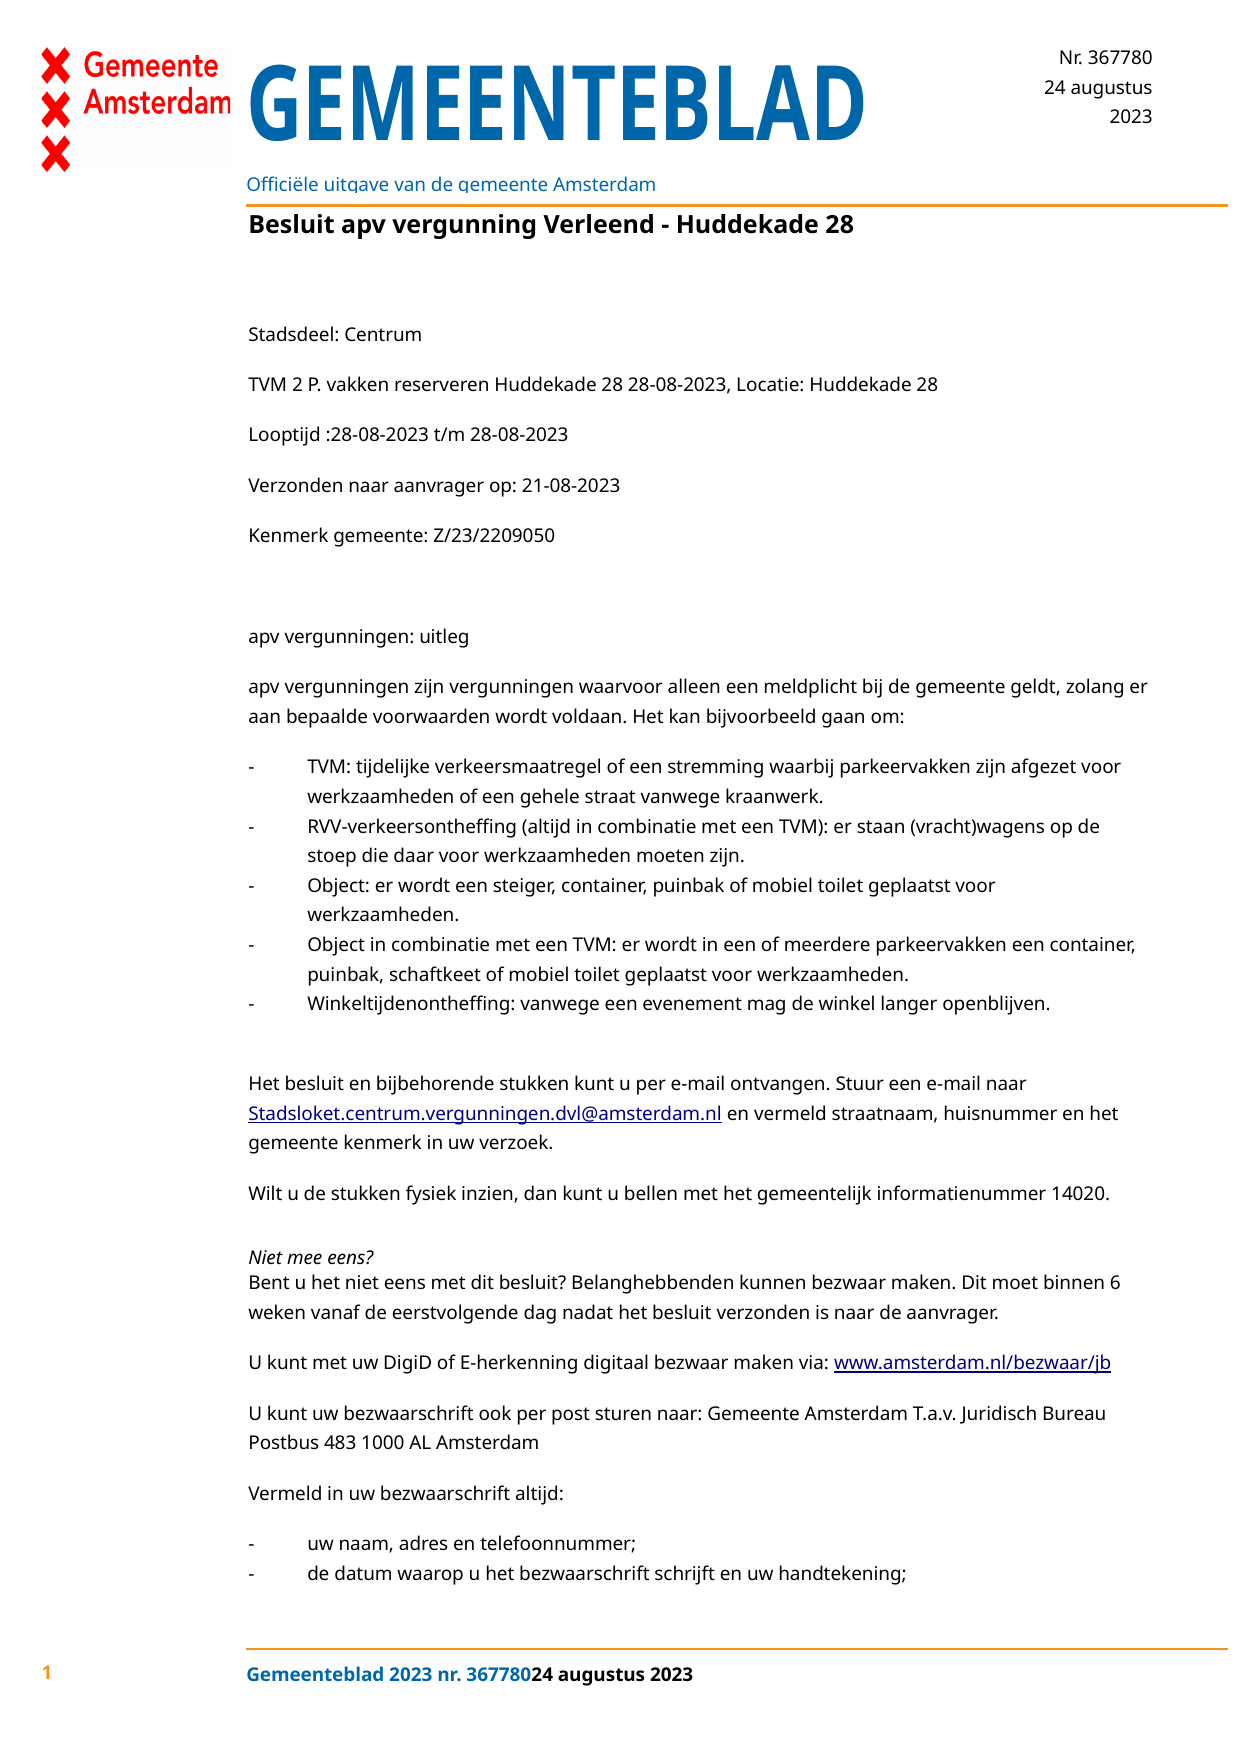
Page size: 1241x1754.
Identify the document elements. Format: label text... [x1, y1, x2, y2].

text Verzonden naar aanvrager op: 21-08-2023 [248, 472, 1152, 498]
text apv vergunningen zijn vergunningen waarvoor alleen een meldplicht bij de gemeente geldt, zolang er aan bepaalde voorwaarden wordt voldaan. Het kan bijvoorbeeld gaan om: [248, 674, 1152, 729]
text Bent u het niet eens met dit besluit? Belanghebbenden kunnen bezwaar maken. Dit moet binnen 6 weken vanaf de eerstvolgende dag nadat het besluit verzonden is naar de aanvrager. [248, 1269, 1152, 1325]
list TVM: tijdelijke verkeersmaatregel of een stremming waarbij parkeervakken zijn afgezet voor werkzaamheden of een gehele straat vanwege kraanwerk. [248, 754, 1152, 809]
list Object: er wordt een steiger, container, puinbak of mobiel toilet geplaatst voor werkzaamheden. [248, 872, 1152, 927]
text Vermeld in uw bezwaarschrift altijd: [248, 1480, 1152, 1506]
list Object in combinatie met een TVM: er wordt in een of meerdere parkeervakken een container, puinbak, schaftkeet of mobiel toilet geplaatst voor werkzaamheden. [248, 931, 1152, 986]
text apv vergunningen: uitleg [248, 623, 1152, 649]
list de datum waarop u het bezwaarschrift schrijft en uw handtekening; [248, 1560, 1152, 1586]
text U kunt uw bezwaarschrift ook per post sturen naar: Gemeente Amsterdam T.a.v. Juridisch Bureau Postbus 483 1000 AL Amsterdam [248, 1400, 1152, 1455]
text TVM 2 P. vakken reserveren Huddekade 28 28-08-2023, Locatie: Huddekade 28 [248, 371, 1152, 397]
text Niet mee eens? [248, 1244, 1152, 1269]
list RVV-verkeersontheffing (altijd in combinatie met een TVM): er staan (vracht)wagens op de stoep die daar voor werkzaamheden moeten zijn. [248, 813, 1152, 868]
text Kenmerk gemeente: Z/23/2209050 [248, 522, 1152, 548]
list Winkeltijdenontheffing: vanwege een evenement mag de winkel langer openblijven. [248, 990, 1152, 1016]
text Wilt u de stukken fysiek inzien, dan kunt u bellen met het gemeentelijk informatienummer 14020. [248, 1180, 1152, 1206]
text U kunt met uw DigiD of E-herkenning digitaal bezwaar maken via: www.amsterdam.nl/bezwaar/jb [248, 1349, 1152, 1375]
text Stadsdeel: Centrum [248, 321, 1152, 346]
text Besluit apv vergunning Verleend - Huddekade 28 [248, 207, 1152, 241]
text Looptijd :28-08-2023 t/m 28-08-2023 [248, 422, 1152, 447]
text Het besluit en bijbehorende stukken kunt u per e-mail ontvangen. Stuur een e-mail naar Stadsloket.centrum.vergunningen.dvl@amsterdam.nl en vermeld straatnaam, huisnummer en het gemeente kenmerk in uw verzoek. [248, 1070, 1152, 1155]
list uw naam, adres en telefoonnummer; [248, 1530, 1152, 1556]
picture [41, 47, 231, 172]
